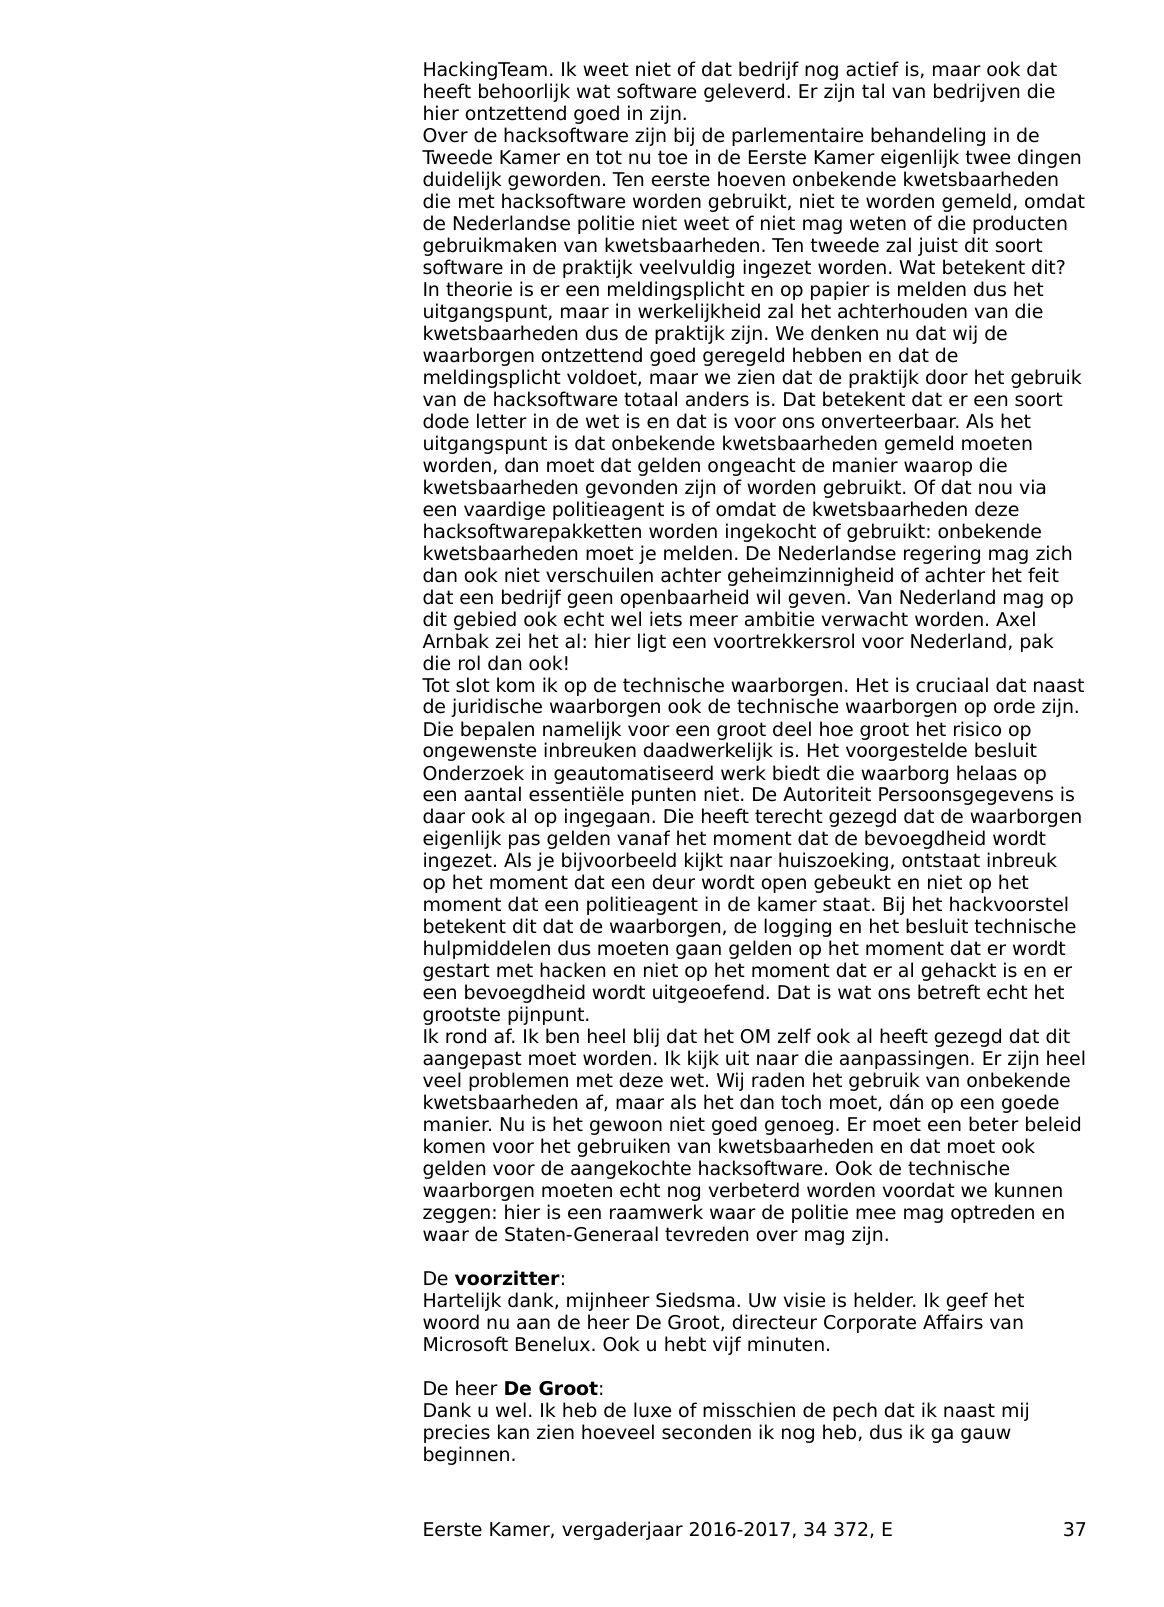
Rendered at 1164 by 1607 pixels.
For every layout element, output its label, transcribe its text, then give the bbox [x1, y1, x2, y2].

text Dank u wel. Ik heb de luxe of misschien de pech dat ik naast mij precies kan zien hoeveel seconden ik nog heb, dus ik ga gauw beginnen. [422, 1400, 1087, 1466]
text De heer De Groot: [422, 1378, 1087, 1400]
text Ik rond af. Ik ben heel blij dat het OM zelf ook al heeft gezegd dat dit aangepast moet worden. Ik kijk uit naar die aanpassingen. Er zijn heel veel problemen met deze wet. Wij raden het gebruik van onbekende kwetsbaarheden af, maar als het dan toch moet, dán op een goede manier. Nu is het gewoon niet goed genoeg. Er moet een beter beleid komen voor het gebruiken van kwetsbaarheden en dat moet ook gelden voor de aangekochte hacksoftware. Ook de technische waarborgen moeten echt nog verbeterd worden voordat we kunnen zeggen: hier is een raamwerk waar de politie mee mag optreden en waar de Staten-Generaal tevreden over mag zijn. [422, 1026, 1087, 1246]
text Tot slot kom ik op de technische waarborgen. Het is cruciaal dat naast de juridische waarborgen ook de technische waarborgen op orde zijn. Die bepalen namelijk voor een groot deel hoe groot het risico op ongewenste inbreuken daadwerkelijk is. Het voorgestelde besluit Onderzoek in geautomatiseerd werk biedt die waarborg helaas op een aantal essentiële punten niet. De Autoriteit Persoonsgegevens is daar ook al op ingegaan. Die heeft terecht gezegd dat de waarborgen eigenlijk pas gelden vanaf het moment dat de bevoegdheid wordt ingezet. Als je bijvoorbeeld kijkt naar huiszoeking, ontstaat inbreuk op het moment dat een deur wordt open gebeukt en niet op het moment dat een politieagent in de kamer staat. Bij het hackvoorstel betekent dit dat de waarborgen, de logging en het besluit technische hulpmiddelen dus moeten gaan gelden op het moment dat er wordt gestart met hacken en niet op het moment dat er al gehackt is en er een bevoegdheid wordt uitgeoefend. Dat is wat ons betreft echt het grootste pijnpunt. [422, 674, 1087, 1026]
text Over de hacksoftware zijn bij de parlementaire behandeling in de Tweede Kamer en tot nu toe in de Eerste Kamer eigenlijk twee dingen duidelijk geworden. Ten eerste hoeven onbekende kwetsbaarheden die met hacksoftware worden gebruikt, niet te worden gemeld, omdat de Nederlandse politie niet weet of niet mag weten of die producten gebruikmaken van kwetsbaarheden. Ten tweede zal juist dit soort software in de praktijk veelvuldig ingezet worden. Wat betekent dit? In theorie is er een meldingsplicht en op papier is melden dus het uitgangspunt, maar in werkelijkheid zal het achterhouden van die kwetsbaarheden dus de praktijk zijn. We denken nu dat wij de waarborgen ontzettend goed geregeld hebben en dat de meldingsplicht voldoet, maar we zien dat de praktijk door het gebruik van de hacksoftware totaal anders is. Dat betekent dat er een soort dode letter in de wet is en dat is voor ons onverteerbaar. Als het uitgangspunt is dat onbekende kwetsbaarheden gemeld moeten worden, dan moet dat gelden ongeacht de manier waarop die kwetsbaarheden gevonden zijn of worden gebruikt. Of dat nou via een vaardige politieagent is of omdat de kwetsbaarheden deze hacksoftwarepakketten worden ingekocht of gebruikt: onbekende kwetsbaarheden moet je melden. De Nederlandse regering mag zich dan ook niet verschuilen achter geheimzinnigheid of achter het feit dat een bedrijf geen openbaarheid wil geven. Van Nederland mag op dit gebied ook echt wel iets meer ambitie verwacht worden. Axel Arnbak zei het al: hier ligt een voortrekkersrol voor Nederland, pak die rol dan ook! [422, 125, 1087, 674]
text HackingTeam. Ik weet niet of dat bedrijf nog actief is, maar ook dat heeft behoorlijk wat software geleverd. Er zijn tal van bedrijven die hier ontzettend goed in zijn. [422, 59, 1087, 125]
text De voorzitter: [422, 1268, 1087, 1290]
text Hartelijk dank, mijnheer Siedsma. Uw visie is helder. Ik geef het woord nu aan de heer De Groot, directeur Corporate Affairs van Microsoft Benelux. Ook u hebt vijf minuten. [422, 1290, 1087, 1356]
